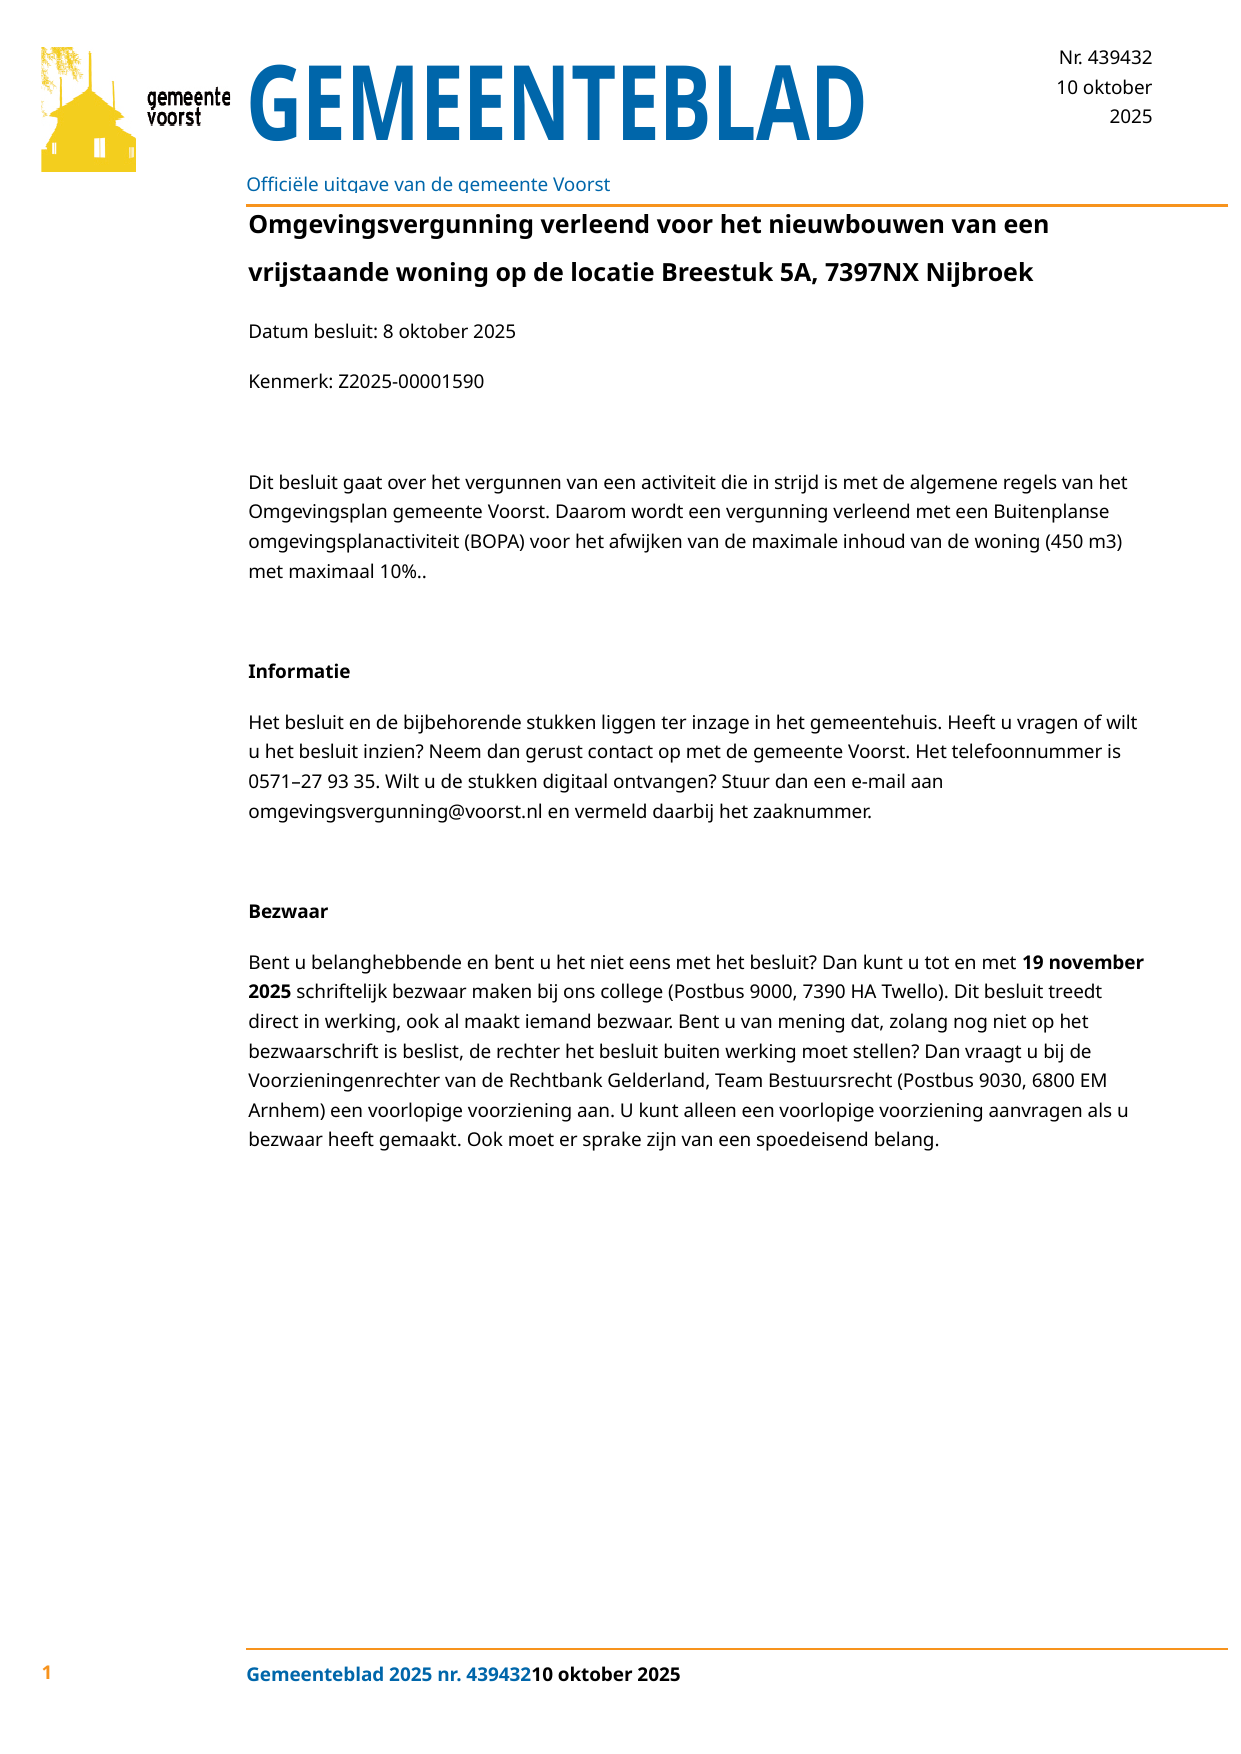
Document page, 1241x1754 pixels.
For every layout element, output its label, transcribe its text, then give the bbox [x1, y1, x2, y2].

text Het besluit en de bijbehorende stukken liggen ter inzage in het gemeentehuis. Heeft u vragen of wilt u het besluit inzien? Neem dan gerust contact op met de gemeente Voorst. Het telefoonnummer is 0571–27 93 35. Wilt u de stukken digitaal ontvangen? Stuur dan een e-mail aan omgevingsvergunning@voorst.nl en vermeld daarbij het zaaknummer. [248, 709, 1152, 824]
text Informatie [248, 659, 1152, 684]
text Omgevingsvergunning verleend voor het nieuwbouwen van een vrijstaande woning op de locatie Breestuk 5A, 7397NX Nijbroek [248, 207, 1152, 288]
text Datum besluit: 8 oktober 2025 [248, 318, 1152, 344]
text Kenmerk: Z2025-00001590 [248, 368, 1152, 394]
picture [41, 47, 231, 172]
text Dit besluit gaat over het vergunnen van een activiteit die in strijd is met de algemene regels van het Omgevingsplan gemeente Voorst. Daarom wordt een vergunning verleend met een Buitenplanse omgevingsplanactiviteit (BOPA) voor het afwijken van de maximale inhoud van de woning (450 m3) met maximaal 10%.. [248, 469, 1152, 584]
text Bezwaar [248, 899, 1152, 924]
text Bent u belanghebbende en bent u het niet eens met het besluit? Dan kunt u tot en met 19 november 2025 schriftelijk bezwaar maken bij ons college (Postbus 9000, 7390 HA Twello). Dit besluit treedt direct in werking, ook al maakt iemand bezwaar. Bent u van mening dat, zolang nog niet op het bezwaarschrift is beslist, de rechter het besluit buiten werking moet stellen? Dan vraagt u bij de Voorzieningenrechter van de Rechtbank Gelderland, Team Bestuursrecht (Postbus 9030, 6800 EM Arnhem) een voorlopige voorziening aan. U kunt alleen een voorlopige voorziening aanvragen als u bezwaar heeft gemaakt. Ook moet er sprake zijn van een spoedeisend belang. [248, 949, 1152, 1152]
